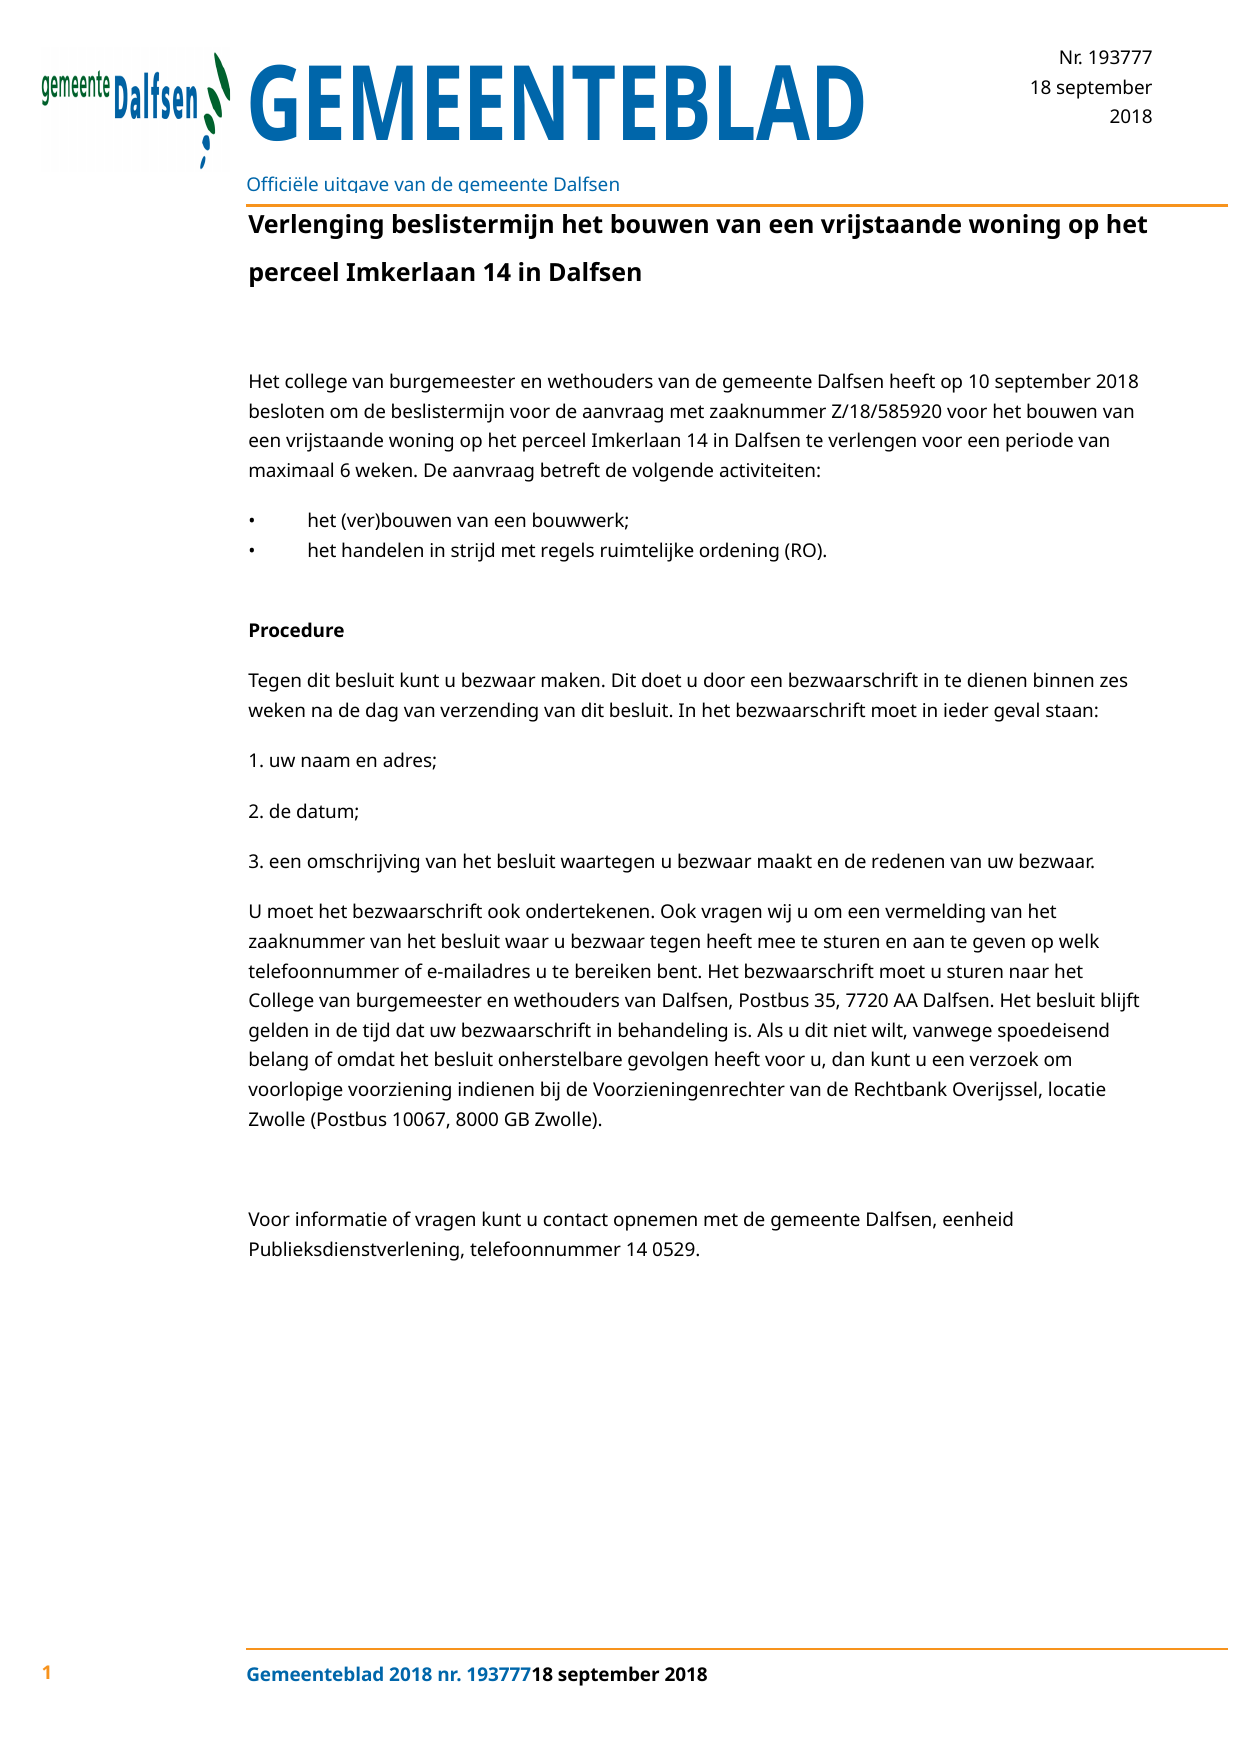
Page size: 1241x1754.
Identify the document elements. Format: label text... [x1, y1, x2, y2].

text Tegen dit besluit kunt u bezwaar maken. Dit doet u door een bezwaarschrift in te dienen binnen zes weken na de dag van verzending van dit besluit. In het bezwaarschrift moet in ieder geval staan: [248, 667, 1152, 723]
picture [41, 47, 231, 172]
text U moet het bezwaarschrift ook ondertekenen. Ook vragen wij u om een vermelding van het zaaknummer van het besluit waar u bezwaar tegen heeft mee te sturen en aan te geven op welk telefoonnummer of e-mailadres u te bereiken bent. Het bezwaarschrift moet u sturen naar het College van burgemeester en wethouders van Dalfsen, Postbus 35, 7720 AA Dalfsen. Het besluit blijft gelden in de tijd dat uw bezwaarschrift in behandeling is. Als u dit niet wilt, vanwege spoedeisend belang of omdat het besluit onherstelbare gevolgen heeft voor u, dan kunt u een verzoek om voorlopige voorziening indienen bij de Voorzieningenrechter van de Rechtbank Overijssel, locatie Zwolle (Postbus 10067, 8000 GB Zwolle). [248, 899, 1152, 1132]
text Verlenging beslistermijn het bouwen van een vrijstaande woning op het perceel Imkerlaan 14 in Dalfsen [248, 207, 1152, 288]
list het (ver)bouwen van een bouwwerk; [248, 507, 1152, 533]
text Voor informatie of vragen kunt u contact opnemen met de gemeente Dalfsen, eenheid Publieksdienstverlening, telefoonnummer 14 0529. [248, 1207, 1152, 1262]
text 1. uw naam en adres; [248, 747, 1152, 773]
text 3. een omschrijving van het besluit waartegen u bezwaar maakt en de redenen van uw bezwaar. [248, 848, 1152, 874]
list het handelen in strijd met regels ruimtelijke ordening (RO). [248, 537, 1152, 563]
text 2. de datum; [248, 798, 1152, 824]
text Het college van burgemeester en wethouders van de gemeente Dalfsen heeft op 10 september 2018 besloten om de beslistermijn voor de aanvraag met zaaknummer Z/18/585920 voor het bouwen van een vrijstaande woning op het perceel Imkerlaan 14 in Dalfsen te verlengen voor een periode van maximaal 6 weken. De aanvraag betreft de volgende activiteiten: [248, 368, 1152, 483]
text Procedure [248, 617, 1152, 643]
